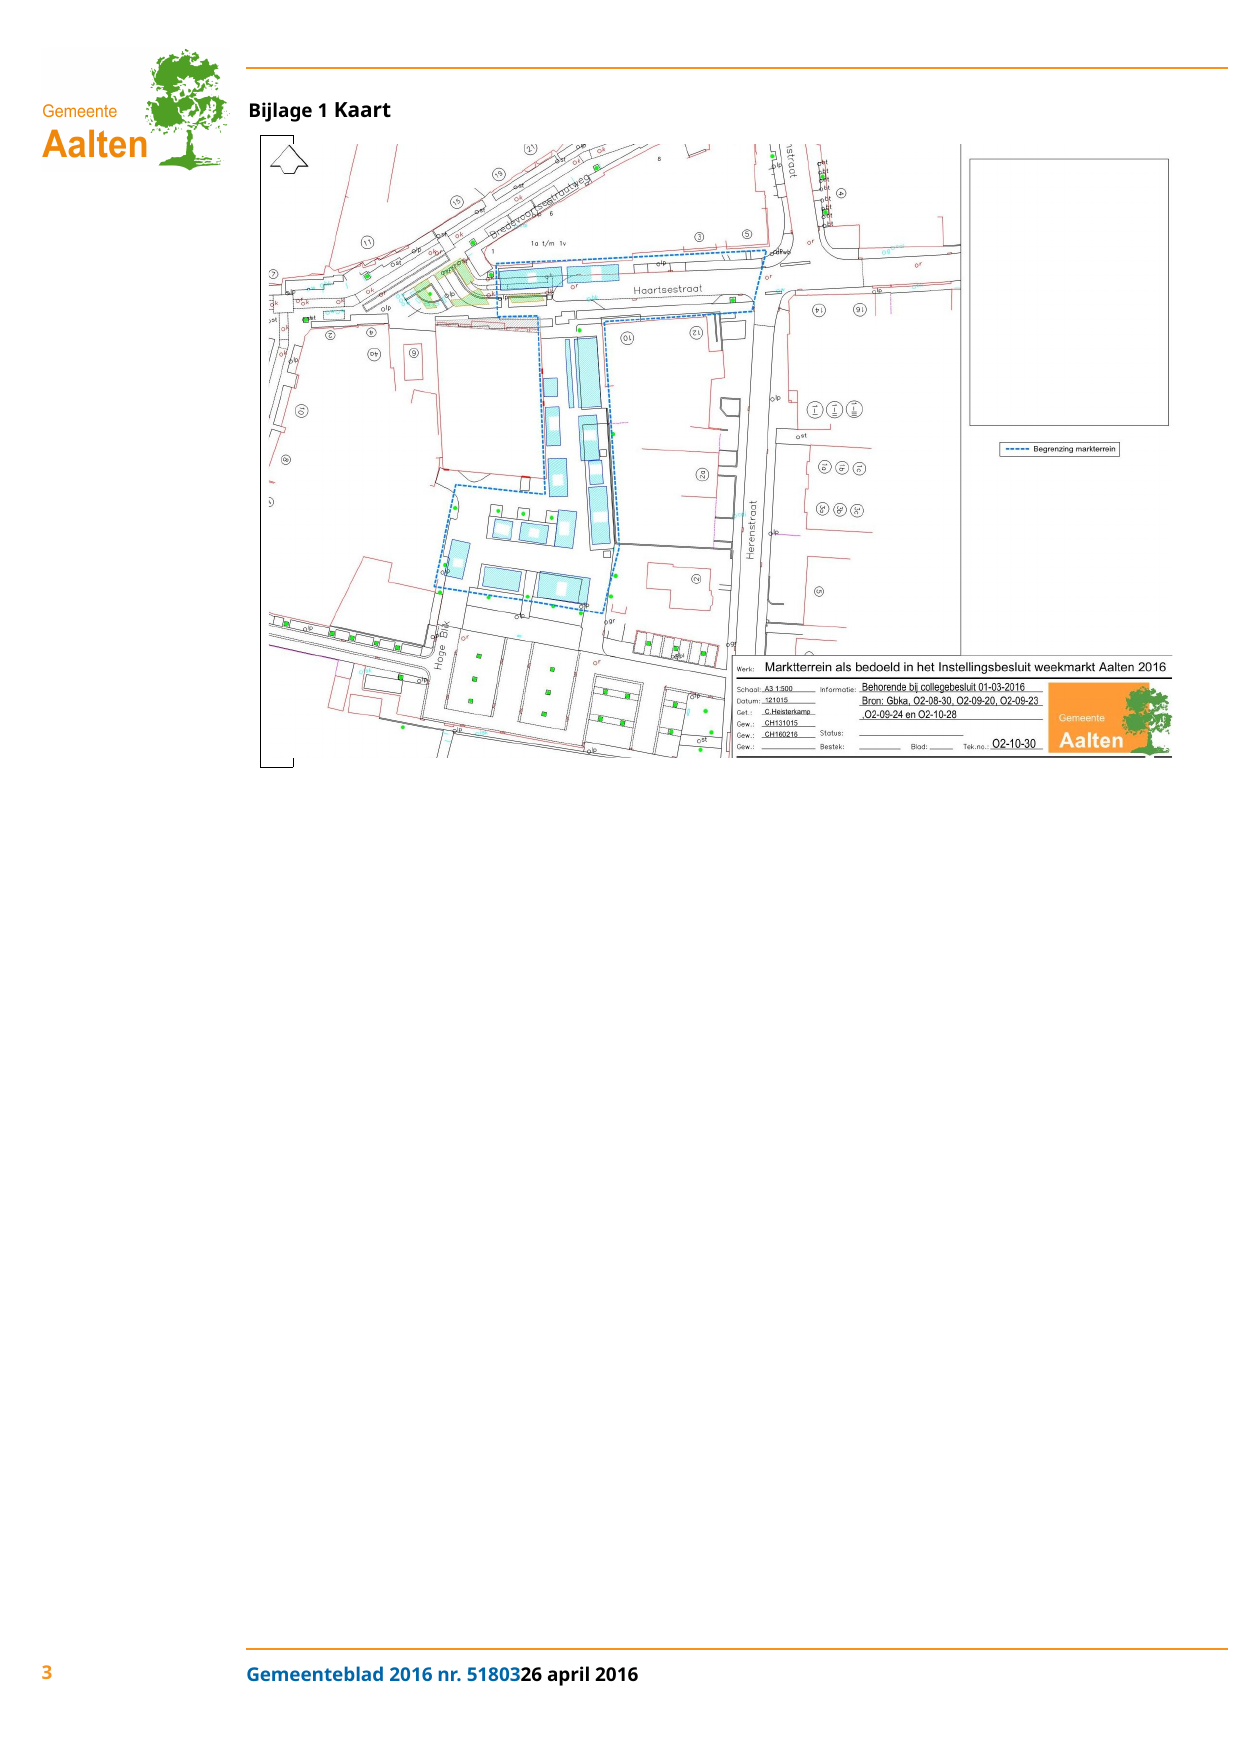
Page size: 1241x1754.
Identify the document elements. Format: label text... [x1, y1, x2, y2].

picture [268, 144, 1173, 758]
picture [41, 47, 231, 172]
text Bijlage 1 Kaart [248, 95, 1152, 123]
